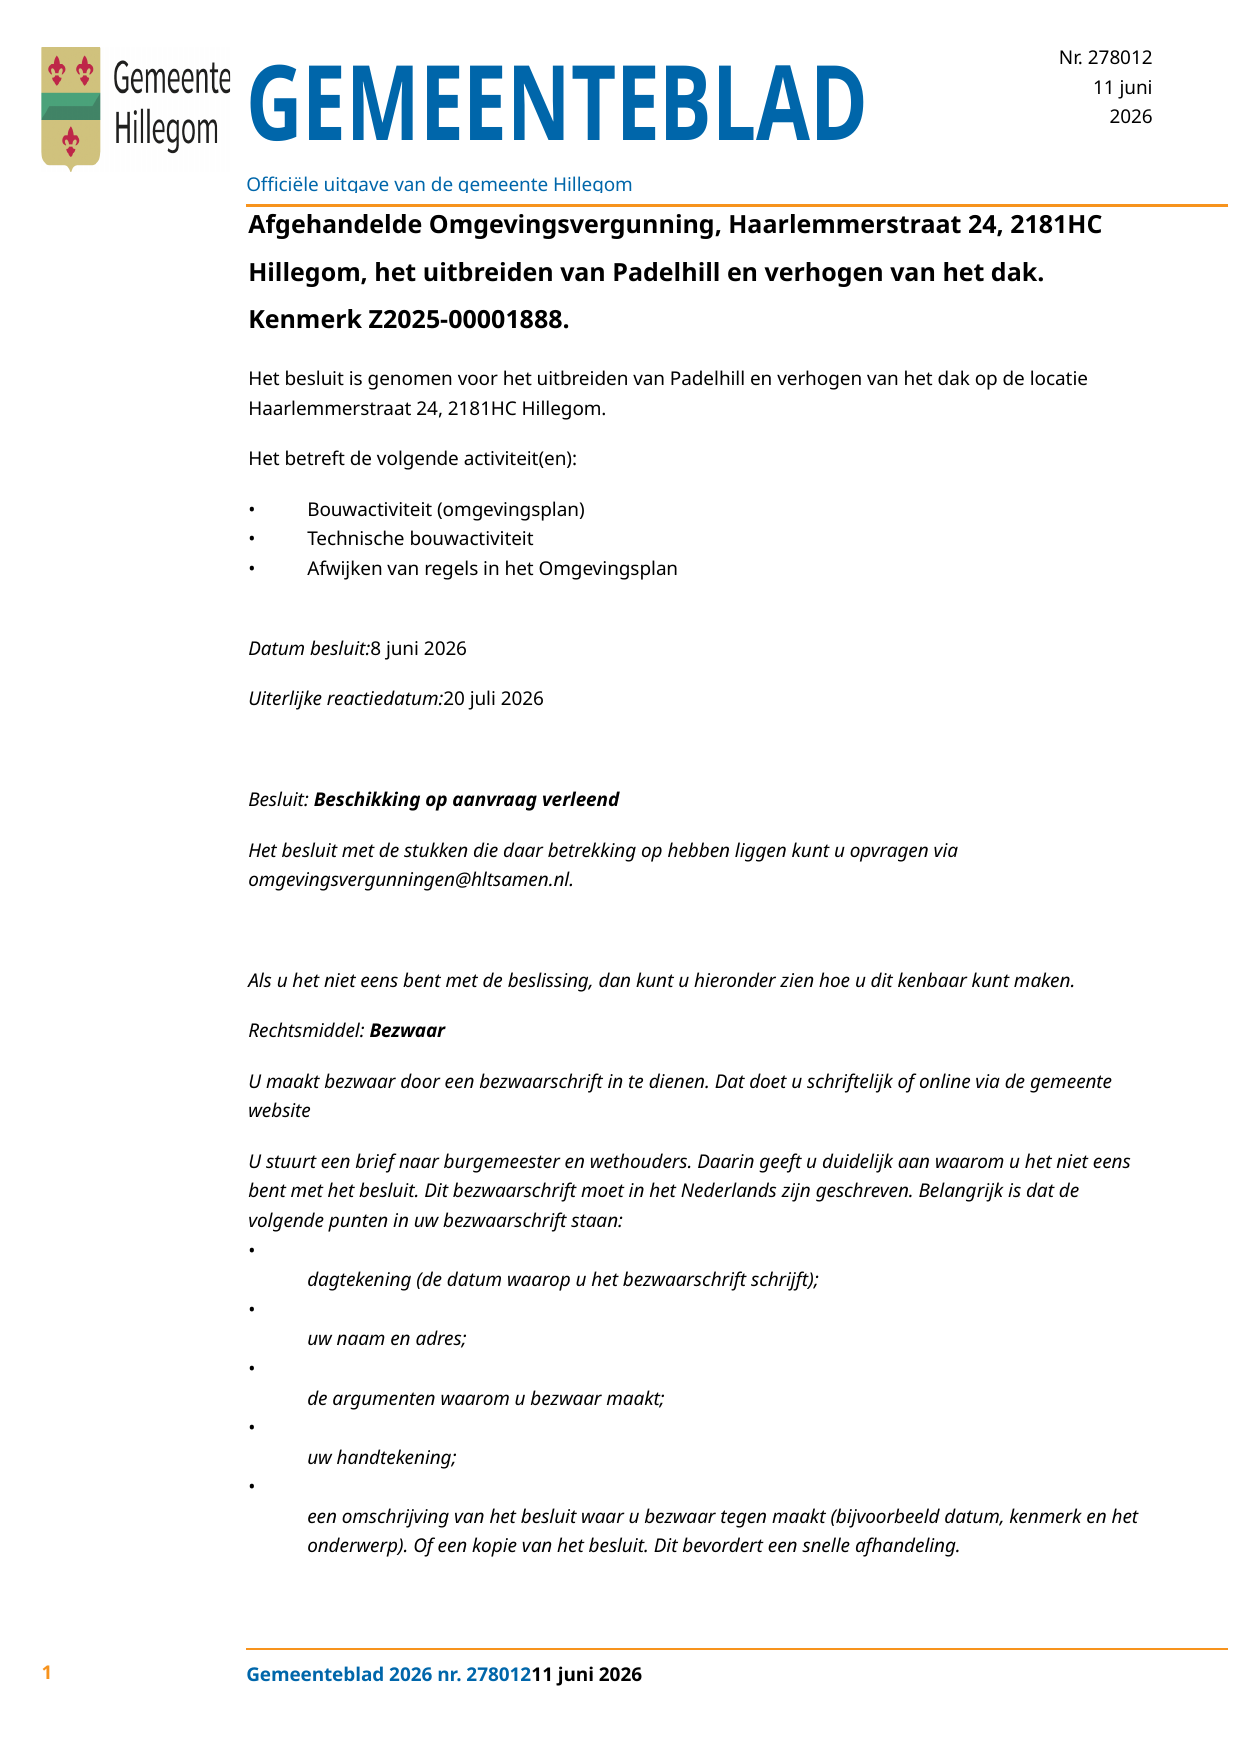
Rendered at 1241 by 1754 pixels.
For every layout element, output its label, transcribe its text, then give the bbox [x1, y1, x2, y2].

list Afwijken van regels in het Omgevingsplan [248, 555, 1152, 581]
list Bouwactiviteit (omgevingsplan) [248, 496, 1152, 522]
list uw naam en adres; [248, 1326, 1152, 1351]
text Het besluit met de stukken die daar betrekking op hebben liggen kunt u opvragen via omgevingsvergunningen@hltsamen.nl. [248, 837, 1152, 892]
text U stuurt een brief naar burgemeester en wethouders. Daarin geeft u duidelijk aan waarom u het niet eens bent met het besluit. Dit bezwaarschrift moet in het Nederlands zijn geschreven. Belangrijk is dat de volgende punten in uw bezwaarschrift staan: [248, 1148, 1152, 1233]
list dagtekening (de datum waarop u het bezwaarschrift schrijft); [248, 1266, 1152, 1292]
text Afgehandelde Omgevingsvergunning, Haarlemmerstraat 24, 2181HC Hillegom, het uitbreiden van Padelhill en verhogen van het dak. Kenmerk Z2025-00001888. [248, 207, 1152, 336]
list een omschrijving van het besluit waar u bezwaar tegen maakt (bijvoorbeeld datum, kenmerk en het onderwerp). Of een kopie van het besluit. Dit bevordert een snelle afhandeling. [248, 1503, 1152, 1558]
text Het besluit is genomen voor het uitbreiden van Padelhill en verhogen van het dak op de locatie Haarlemmerstraat 24, 2181HC Hillegom. [248, 366, 1152, 421]
text Het betreft de volgende activiteit(en): [248, 446, 1152, 471]
text Als u het niet eens bent met de beslissing, dan kunt u hieronder zien hoe u dit kenbaar kunt maken. [248, 967, 1152, 993]
list uw handtekening; [248, 1444, 1152, 1469]
text Datum besluit:8 juni 2026 [248, 635, 1152, 661]
text Uiterlijke reactiedatum:20 juli 2026 [248, 686, 1152, 711]
list Technische bouwactiviteit [248, 526, 1152, 551]
text Rechtsmiddel: Bezwaar [248, 1018, 1152, 1043]
text U maakt bezwaar door een bezwaarschrift in te dienen. Dat doet u schriftelijk of online via de gemeente website [248, 1068, 1152, 1123]
text Besluit: Beschikking op aanvraag verleend [248, 786, 1152, 812]
list de argumenten waarom u bezwaar maakt; [248, 1385, 1152, 1410]
picture [41, 47, 231, 172]
